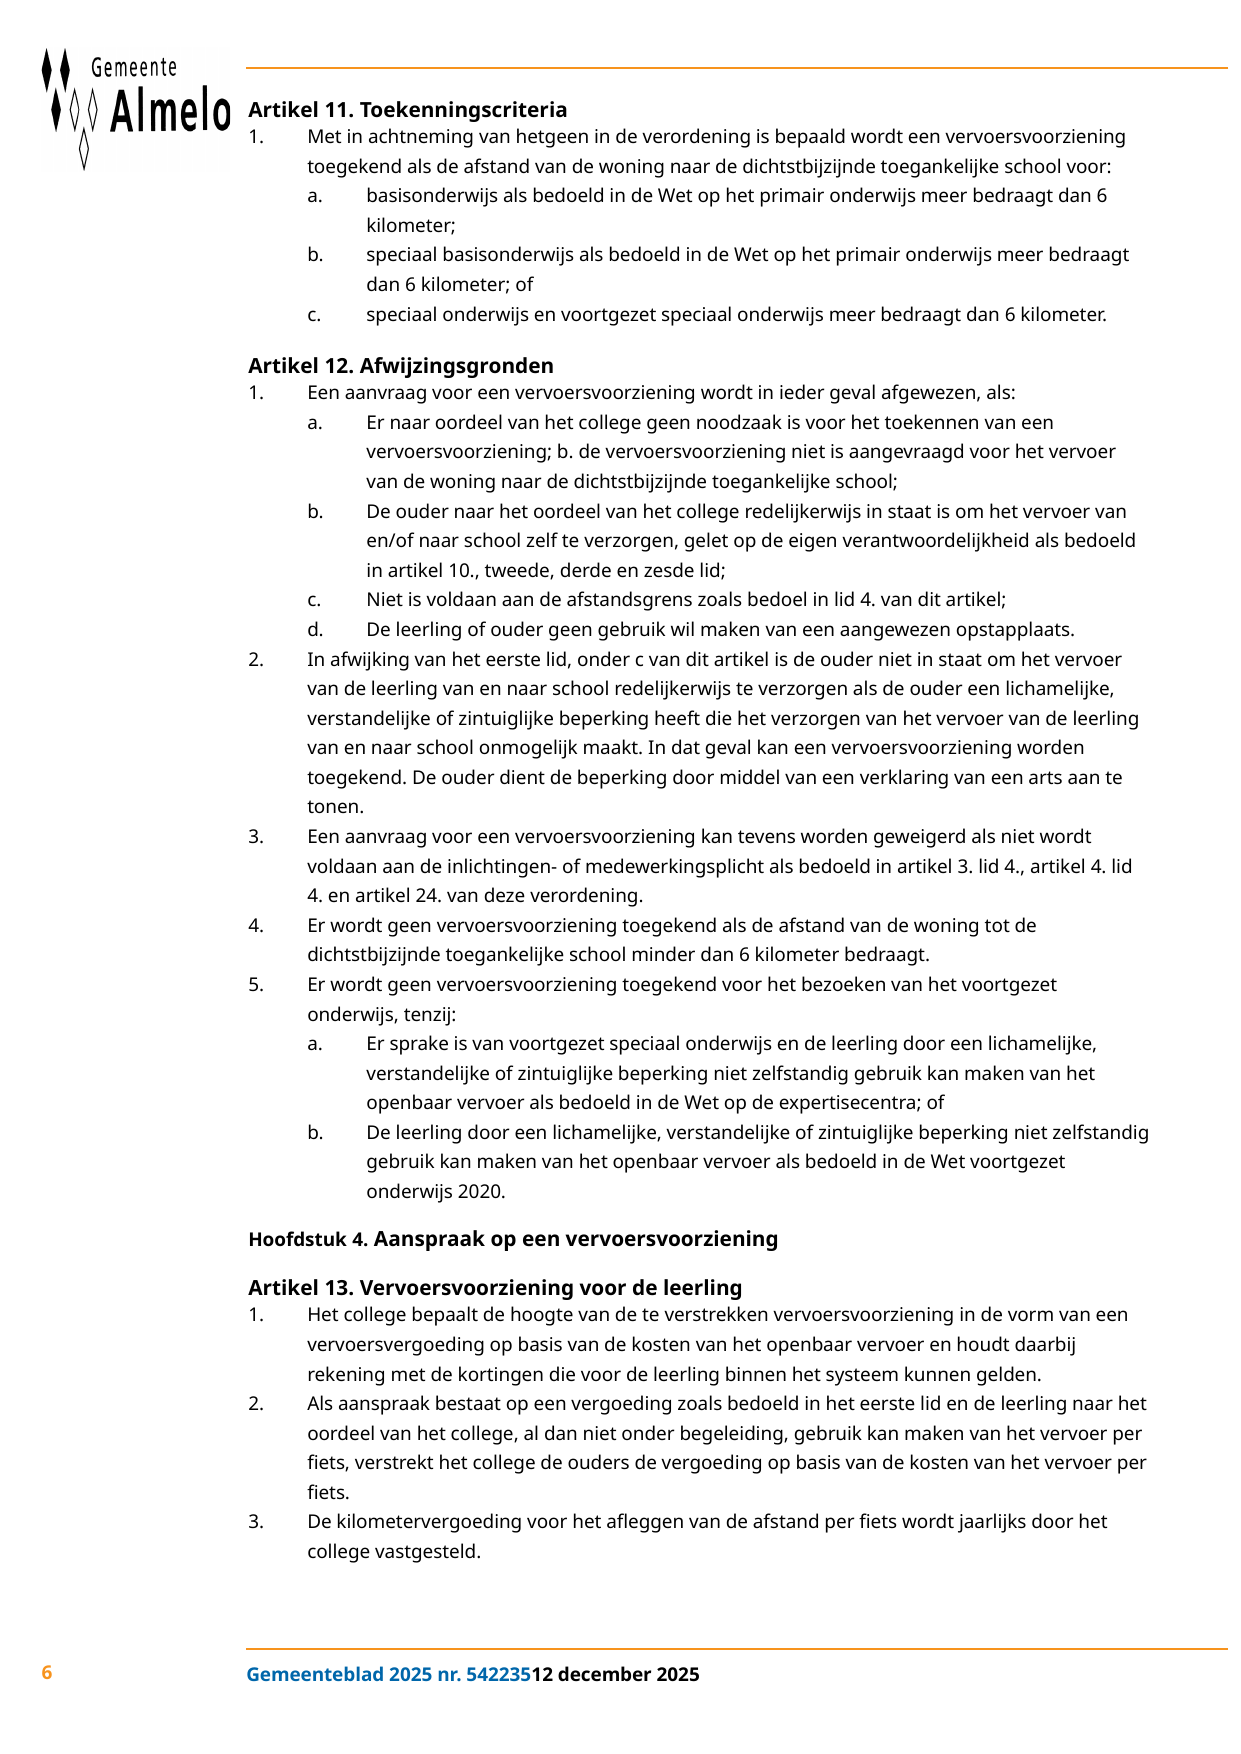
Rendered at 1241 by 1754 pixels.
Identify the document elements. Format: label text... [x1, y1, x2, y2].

list Er wordt geen vervoersvoorziening toegekend voor het bezoeken van het voortgezet onderwijs, tenzij: [248, 971, 1152, 1027]
list Met in achtneming van hetgeen in de verordening is bepaald wordt een vervoersvoorziening toegekend als de afstand van de woning naar de dichtstbijzijnde toegankelijke school voor: [248, 123, 1152, 178]
text Artikel 12. Afwijzingsgronden [248, 351, 1152, 379]
list speciaal onderwijs en voortgezet speciaal onderwijs meer bedraagt dan 6 kilometer. [307, 301, 1152, 326]
list De leerling door een lichamelijke, verstandelijke of zintuiglijke beperking niet zelfstandig gebruik kan maken van het openbaar vervoer als bedoeld in de Wet voortgezet onderwijs 2020. [307, 1119, 1152, 1204]
list De leerling of ouder geen gebruik wil maken van een aangewezen opstapplaats. [307, 616, 1152, 642]
list speciaal basisonderwijs als bedoeld in de Wet op het primair onderwijs meer bedraagt dan 6 kilometer; of [307, 242, 1152, 297]
list In afwijking van het eerste lid, onder c van dit artikel is de ouder niet in staat om het vervoer van de leerling van en naar school redelijkerwijs te verzorgen als de ouder een lichamelijke, verstandelijke of zintuiglijke beperking heeft die het verzorgen van het vervoer van de leerling van en naar school onmogelijk maakt. In dat geval kan een vervoersvoorziening worden toegekend. De ouder dient de beperking door middel van een verklaring van een arts aan te tonen. [248, 646, 1152, 819]
text Artikel 13. Vervoersvoorziening voor de leerling [248, 1273, 1152, 1302]
list basisonderwijs als bedoeld in de Wet op het primair onderwijs meer bedraagt dan 6 kilometer; [307, 182, 1152, 238]
list Als aanspraak bestaat op een vergoeding zoals bedoeld in het eerste lid en de leerling naar het oordeel van het college, al dan niet onder begeleiding, gebruik kan maken van het vervoer per fiets, verstrekt het college de ouders de vergoeding op basis van de kosten van het vervoer per fiets. [248, 1390, 1152, 1505]
list Niet is voldaan aan de afstandsgrens zoals bedoel in lid 4. van dit artikel; [307, 587, 1152, 612]
list De kilometervergoeding voor het afleggen van de afstand per fiets wordt jaarlijks door het college vastgesteld. [248, 1509, 1152, 1564]
text Artikel 11. Toekenningscriteria [248, 95, 1152, 123]
list Het college bepaalt de hoogte van de te verstrekken vervoersvoorziening in de vorm van een vervoersvergoeding op basis van de kosten van het openbaar vervoer en houdt daarbij rekening met de kortingen die voor de leerling binnen het systeem kunnen gelden. [248, 1302, 1152, 1387]
list Er sprake is van voortgezet speciaal onderwijs en de leerling door een lichamelijke, verstandelijke of zintuiglijke beperking niet zelfstandig gebruik kan maken van het openbaar vervoer als bedoeld in de Wet op de expertisecentra; of [307, 1030, 1152, 1115]
list Een aanvraag voor een vervoersvoorziening wordt in ieder geval afgewezen, als: [248, 379, 1152, 405]
list De ouder naar het oordeel van het college redelijkerwijs in staat is om het vervoer van en/of naar school zelf te verzorgen, gelet op de eigen verantwoordelijkheid als bedoeld in artikel 10., tweede, derde en zesde lid; [307, 498, 1152, 583]
list Er wordt geen vervoersvoorziening toegekend als de afstand van de woning tot de dichtstbijzijnde toegankelijke school minder dan 6 kilometer bedraagt. [248, 912, 1152, 967]
picture [41, 47, 231, 172]
list Er naar oordeel van het college geen noodzaak is voor het toekennen van een vervoersvoorziening; b. de vervoersvoorziening niet is aangevraagd voor het vervoer van de woning naar de dichtstbijzijnde toegankelijke school; [307, 409, 1152, 494]
list Een aanvraag voor een vervoersvoorziening kan tevens worden geweigerd als niet wordt voldaan aan de inlichtingen- of medewerkingsplicht als bedoeld in artikel 3. lid 4., artikel 4. lid 4. en artikel 24. van deze verordening. [248, 823, 1152, 908]
text Hoofdstuk 4. Aanspraak op een vervoersvoorziening [248, 1224, 1152, 1252]
